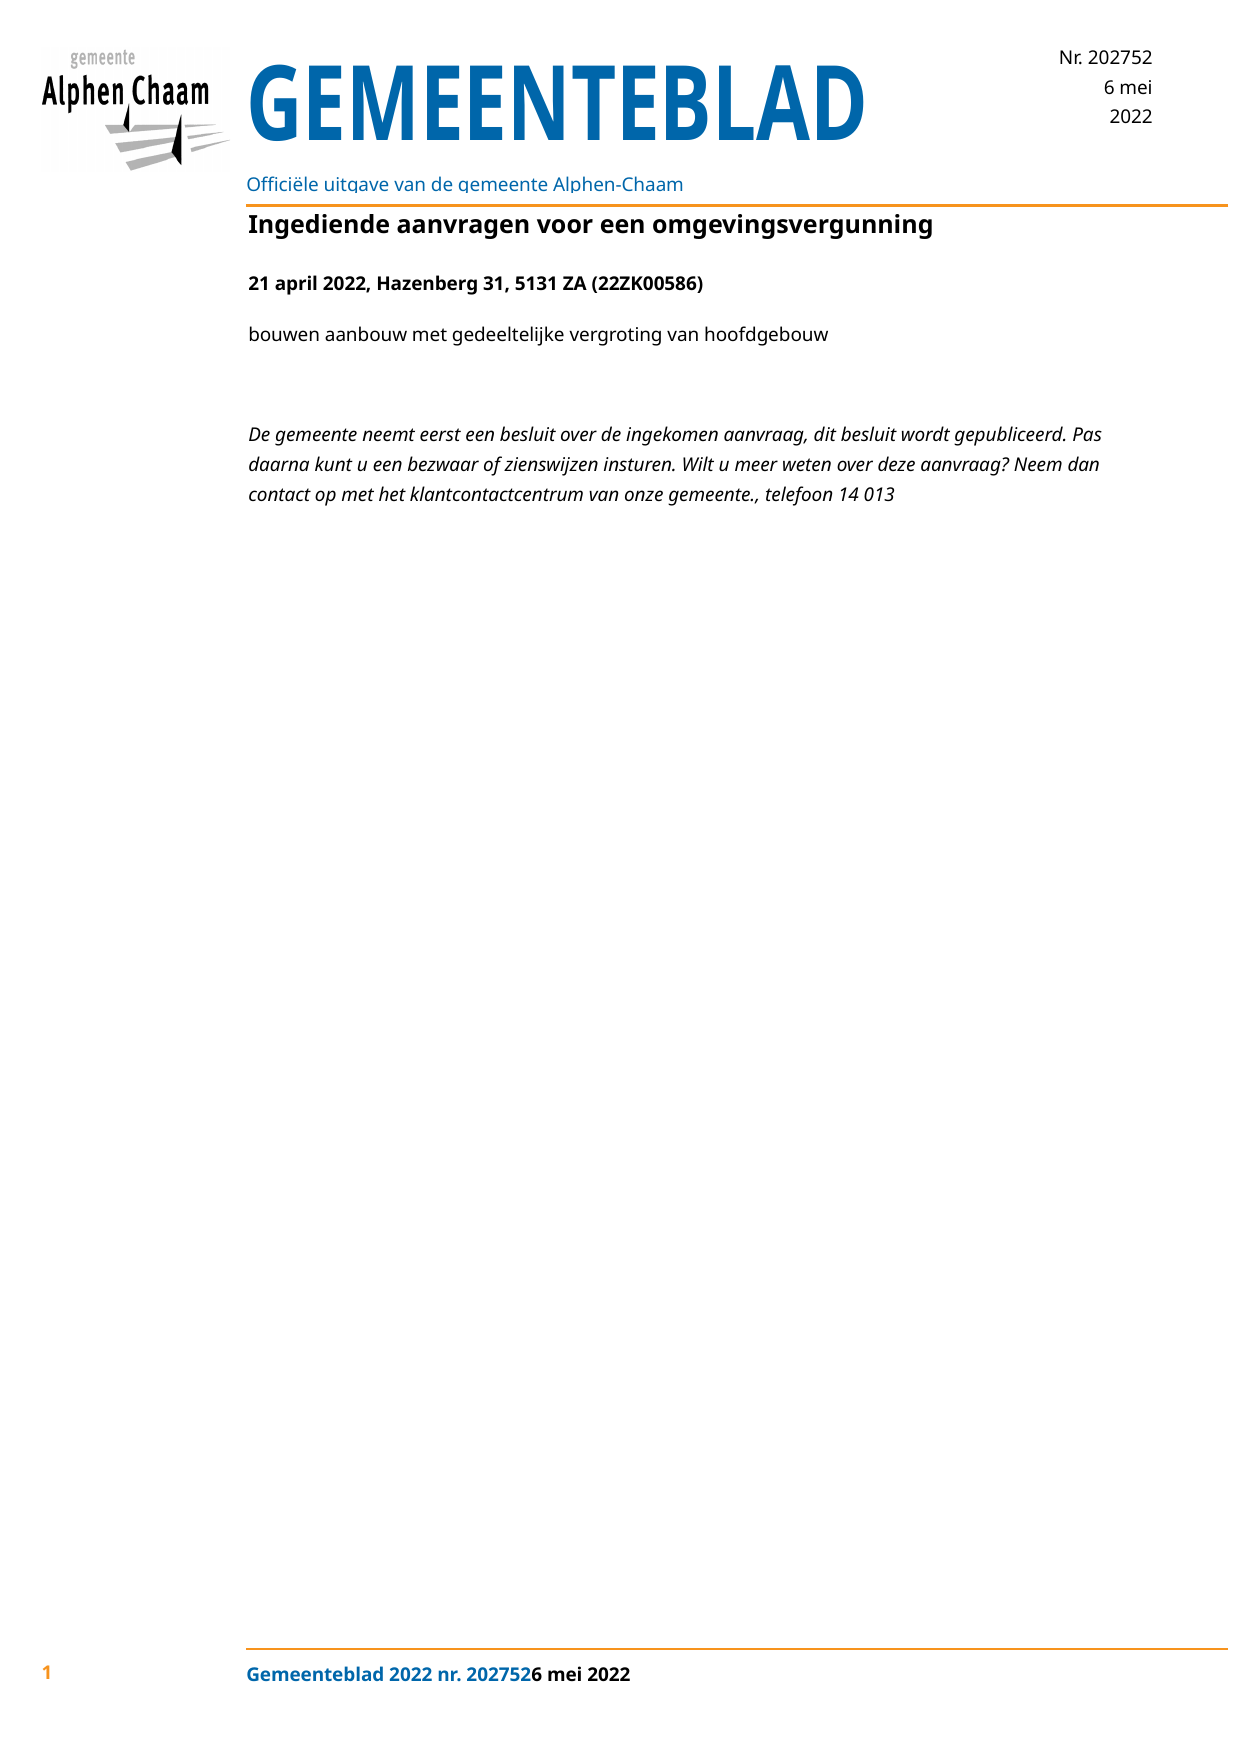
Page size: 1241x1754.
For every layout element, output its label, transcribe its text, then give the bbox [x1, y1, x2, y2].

text De gemeente neemt eerst een besluit over de ingekomen aanvraag, dit besluit wordt gepubliceerd. Pas daarna kunt u een bezwaar of zienswijzen insturen. Wilt u meer weten over deze aanvraag? Neem dan contact op met het klantcontactcentrum van onze gemeente., telefoon 14 013 [248, 422, 1152, 506]
text bouwen aanbouw met gedeeltelijke vergroting van hoofdgebouw [248, 321, 1152, 346]
picture [41, 47, 231, 172]
text 21 april 2022, Hazenberg 31, 5131 ZA (22ZK00586) [248, 270, 1152, 296]
text Ingediende aanvragen voor een omgevingsvergunning [248, 207, 1152, 241]
